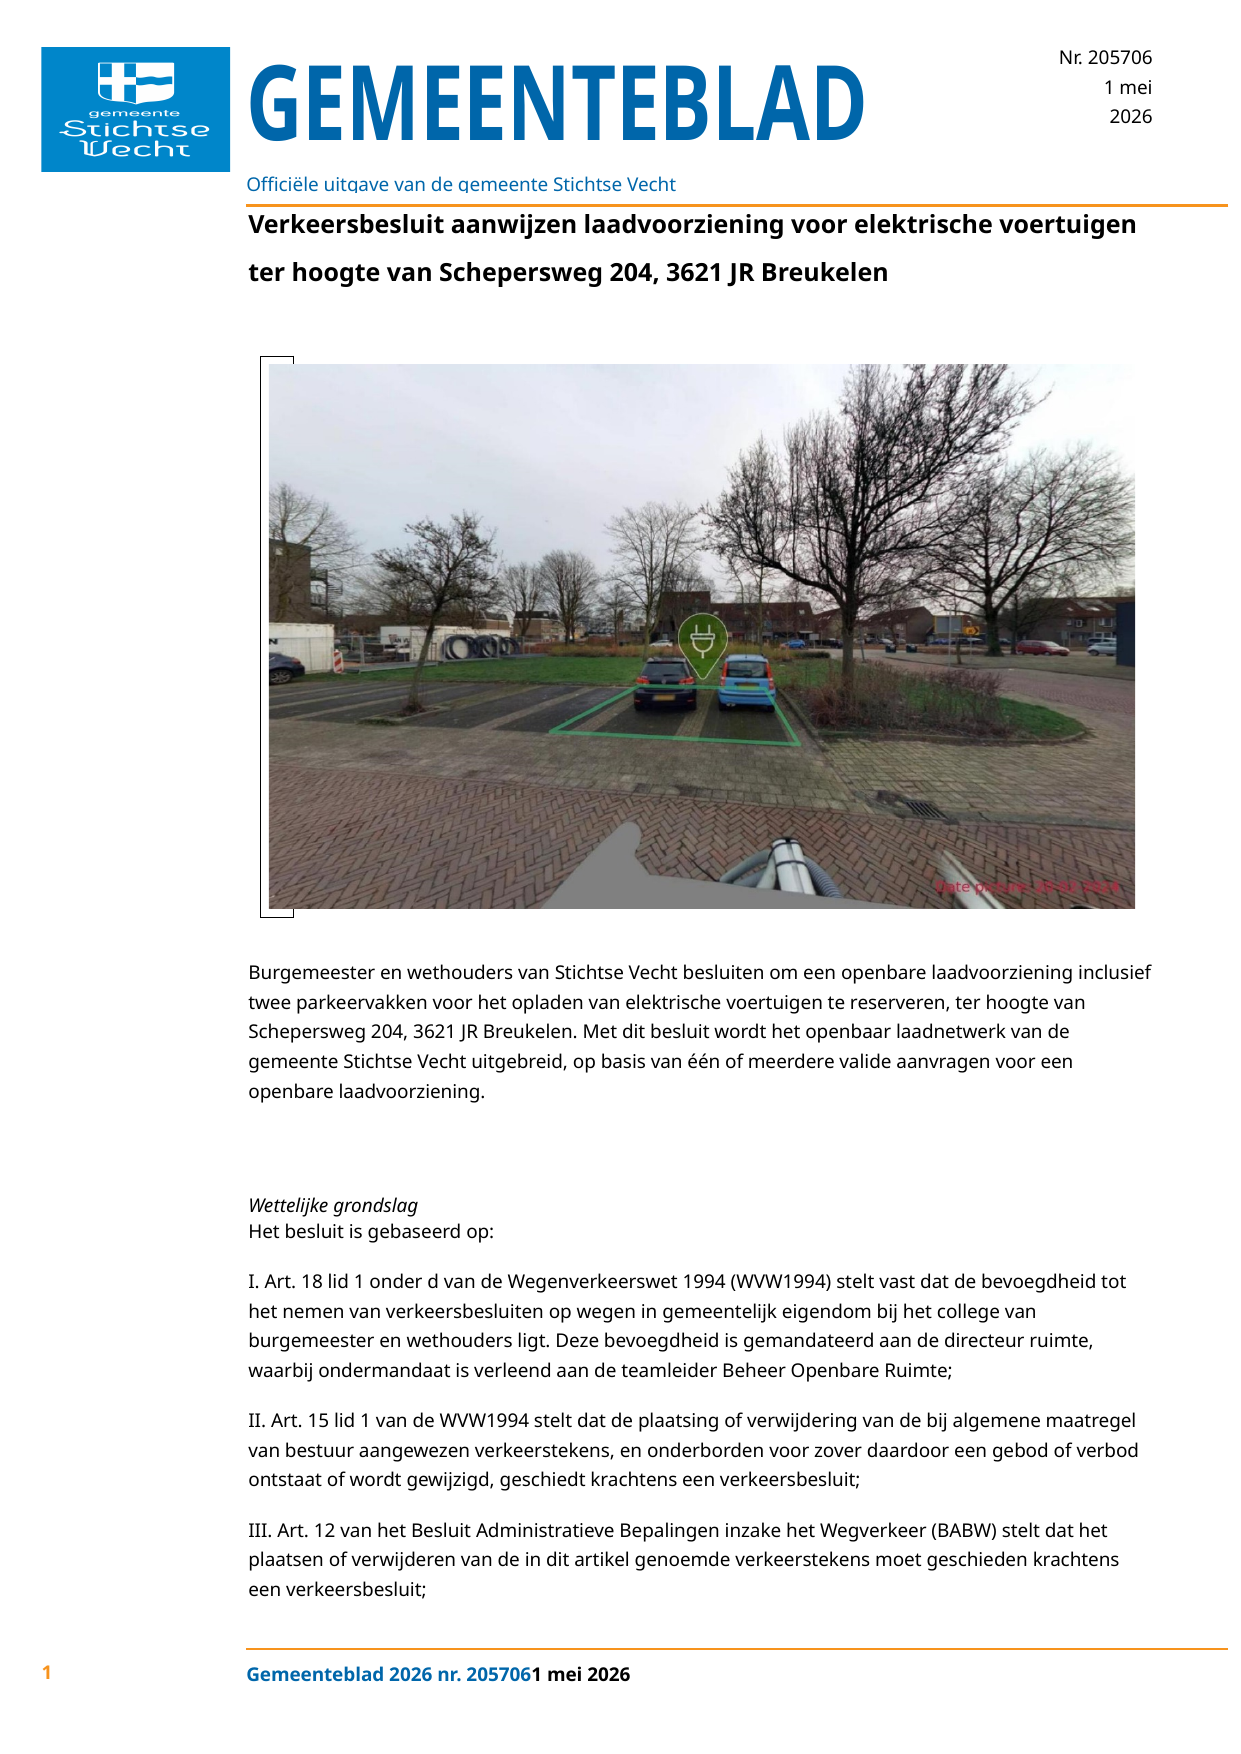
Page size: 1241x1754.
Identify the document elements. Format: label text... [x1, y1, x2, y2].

picture [137, 63, 174, 103]
picture [99, 63, 135, 101]
text III. Art. 12 van het Besluit Administratieve Bepalingen inzake het Wegverkeer (BABW) stelt dat het plaatsen of verwijderen van de in dit artikel genoemde verkeerstekens moet geschieden krachtens een verkeersbesluit; [248, 1517, 1152, 1602]
text Wettelijke grondslag [248, 1192, 1152, 1218]
text Verkeersbesluit aanwijzen laadvoorziening voor elektrische voertuigen ter hoogte van Schepersweg 204, 3621 JR Breukelen [248, 207, 1152, 288]
text Het besluit is gebaseerd op: [248, 1218, 1152, 1244]
picture [268, 364, 1136, 909]
text I. Art. 18 lid 1 onder d van de Wegenverkeerswet 1994 (WVW1994) stelt vast dat de bevoegdheid tot het nemen van verkeersbesluiten op wegen in gemeentelijk eigendom bij het college van burgemeester en wethouders ligt. Deze bevoegdheid is gemandateerd aan de directeur ruimte, waarbij ondermandaat is verleend aan de teamleider Beheer Openbare Ruimte; [248, 1268, 1152, 1383]
text II. Art. 15 lid 1 van de WVW1994 stelt dat de plaatsing of verwijdering van de bij algemene maatregel van bestuur aangewezen verkeerstekens, en onderborden voor zover daardoor een gebod of verbod ontstaat of wordt gewijzigd, geschiedt krachtens een verkeersbesluit; [248, 1407, 1152, 1492]
text Burgemeester en wethouders van Stichtse Vecht besluiten om een openbare laadvoorziening inclusief twee parkeervakken voor het opladen van elektrische voertuigen te reserveren, ter hoogte van Schepersweg 204, 3621 JR Breukelen. Met dit besluit wordt het openbaar laadnetwerk van de gemeente Stichtse Vecht uitgebreid, op basis van één of meerdere valide aanvragen voor een openbare laadvoorziening. [248, 959, 1152, 1103]
